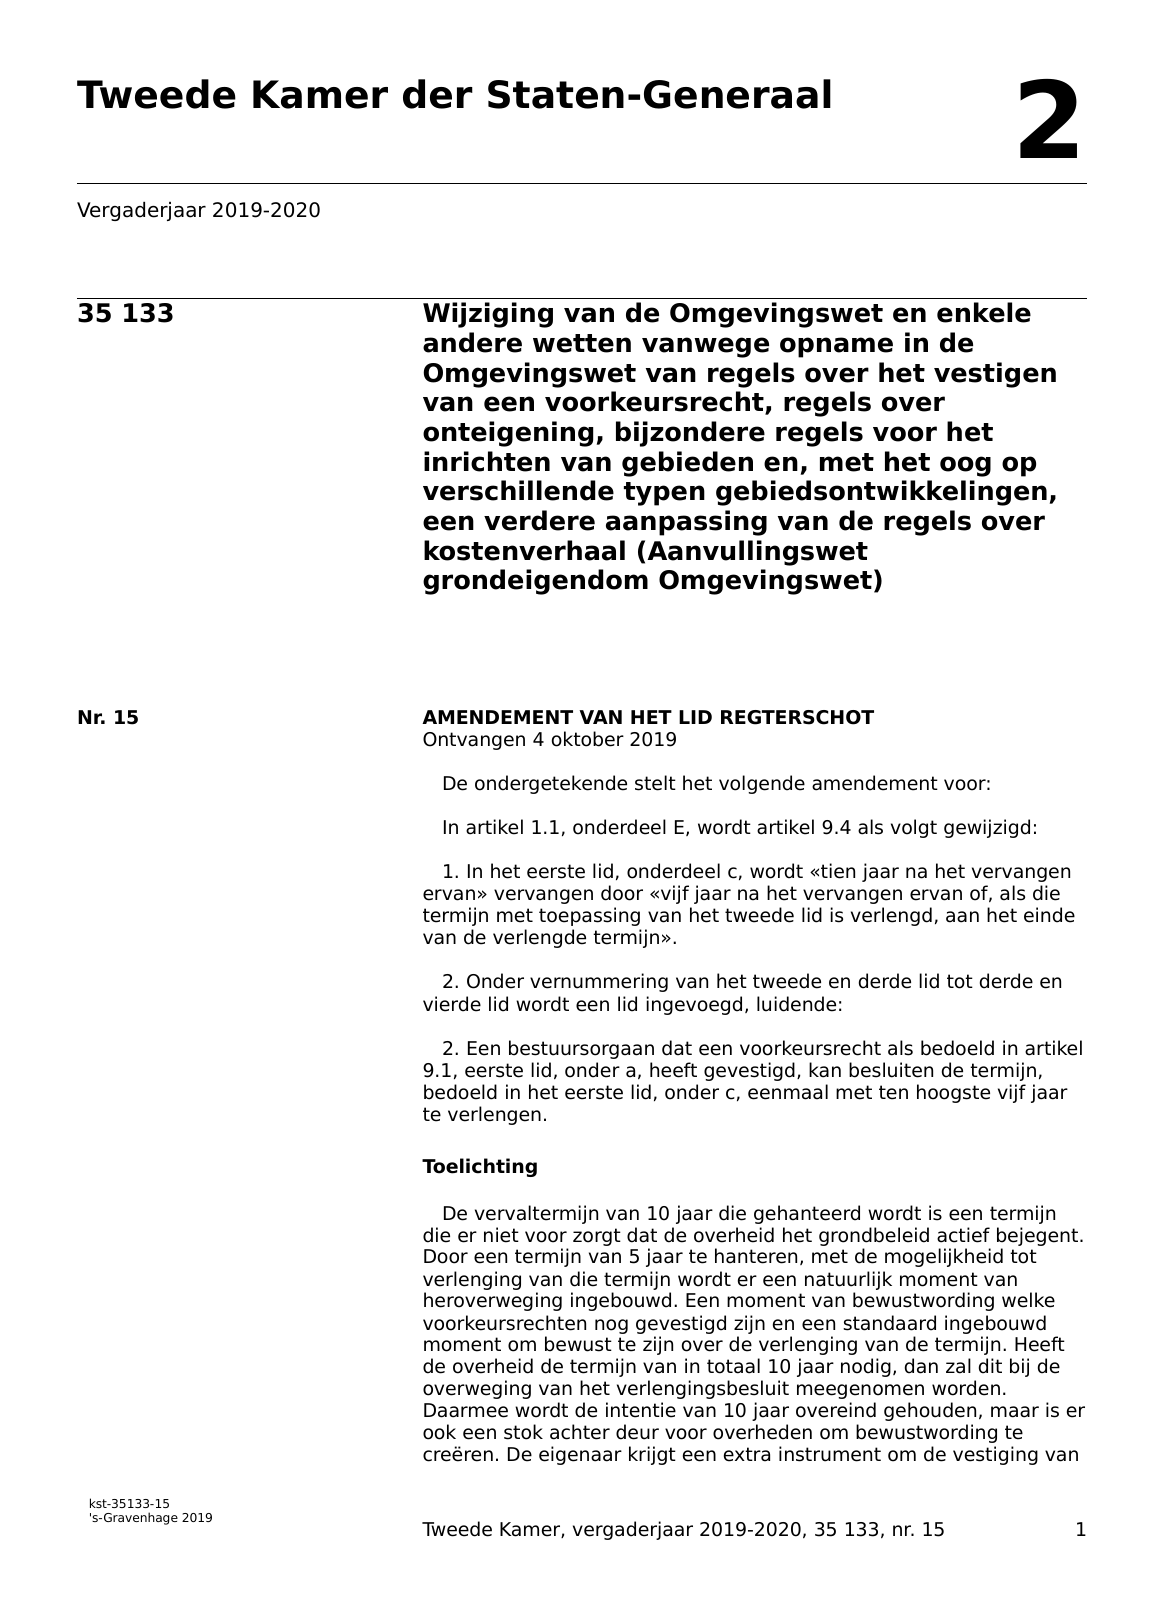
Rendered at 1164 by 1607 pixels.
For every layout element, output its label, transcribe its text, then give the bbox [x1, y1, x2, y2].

table_header 2 [886, 59, 1087, 183]
subtitle Toelichting [422, 1156, 1087, 1177]
text 1. In het eerste lid, onderdeel c, wordt «tien jaar na het vervangen ervan» vervangen door «vijf jaar na het vervangen ervan of, als die termijn met toepassing van het tweede lid is verlengd, aan het einde van de verlengde termijn». [422, 861, 1087, 949]
subtitle 35 133 Wijziging van de Omgevingswet en enkele andere wetten vanwege opname in de Omgevingswet van regels over het vestigen van een voorkeursrecht, regels over onteigening, bijzondere regels voor het inrichten van gebieden en, met het oog op verschillende typen gebiedsontwikkelingen, een verdere aanpassing van de regels over kostenverhaal (Aanvullingswet grondeigendom Omgevingswet) [77, 299, 1087, 596]
table_cell Vergaderjaar 2019-2020 [77, 184, 1087, 298]
text 's-Gravenhage 2019 [88, 1511, 323, 1525]
text De ondergetekende stelt het volgende amendement voor: [422, 773, 1087, 795]
text De vervaltermijn van 10 jaar die gehanteerd wordt is een termijn die er niet voor zorgt dat de overheid het grondbeleid actief bejegent. Door een termijn van 5 jaar te hanteren, met de mogelijkheid tot verlenging van die termijn wordt er een natuurlijk moment van heroverweging ingebouwd. Een moment van bewustwording welke voorkeursrechten nog gevestigd zijn en een standaard ingebouwd moment om bewust te zijn over de verlenging van de termijn. Heeft de overheid de termijn van in totaal 10 jaar nodig, dan zal dit bij de overweging van het verlengingsbesluit meegenomen worden. Daarmee wordt de intentie van 10 jaar overeind gehouden, maar is er ook een stok achter deur voor overheden om bewustwording te creëren. De eigenaar krijgt een extra instrument om de vestiging van [422, 1202, 1087, 1466]
table_header Tweede Kamer der Staten-Generaal [77, 59, 886, 183]
text 2. Onder vernummering van het tweede en derde lid tot derde en vierde lid wordt een lid ingevoegd, luidende: [422, 971, 1087, 1015]
text kst-35133-15 [88, 1497, 323, 1511]
text 2. Een bestuursorgaan dat een voorkeursrecht als bedoeld in artikel 9.1, eerste lid, onder a, heeft gevestigd, kan besluiten de termijn, bedoeld in het eerste lid, onder c, eenmaal met ten hoogste vijf jaar te verlengen. [422, 1038, 1087, 1126]
text In artikel 1.1, onderdeel E, wordt artikel 9.4 als volgt gewijzigd: [422, 817, 1087, 839]
subtitle Nr. 15 AMENDEMENT VAN HET LID REGTERSCHOT [77, 707, 1087, 729]
text Ontvangen 4 oktober 2019 [422, 729, 1087, 751]
